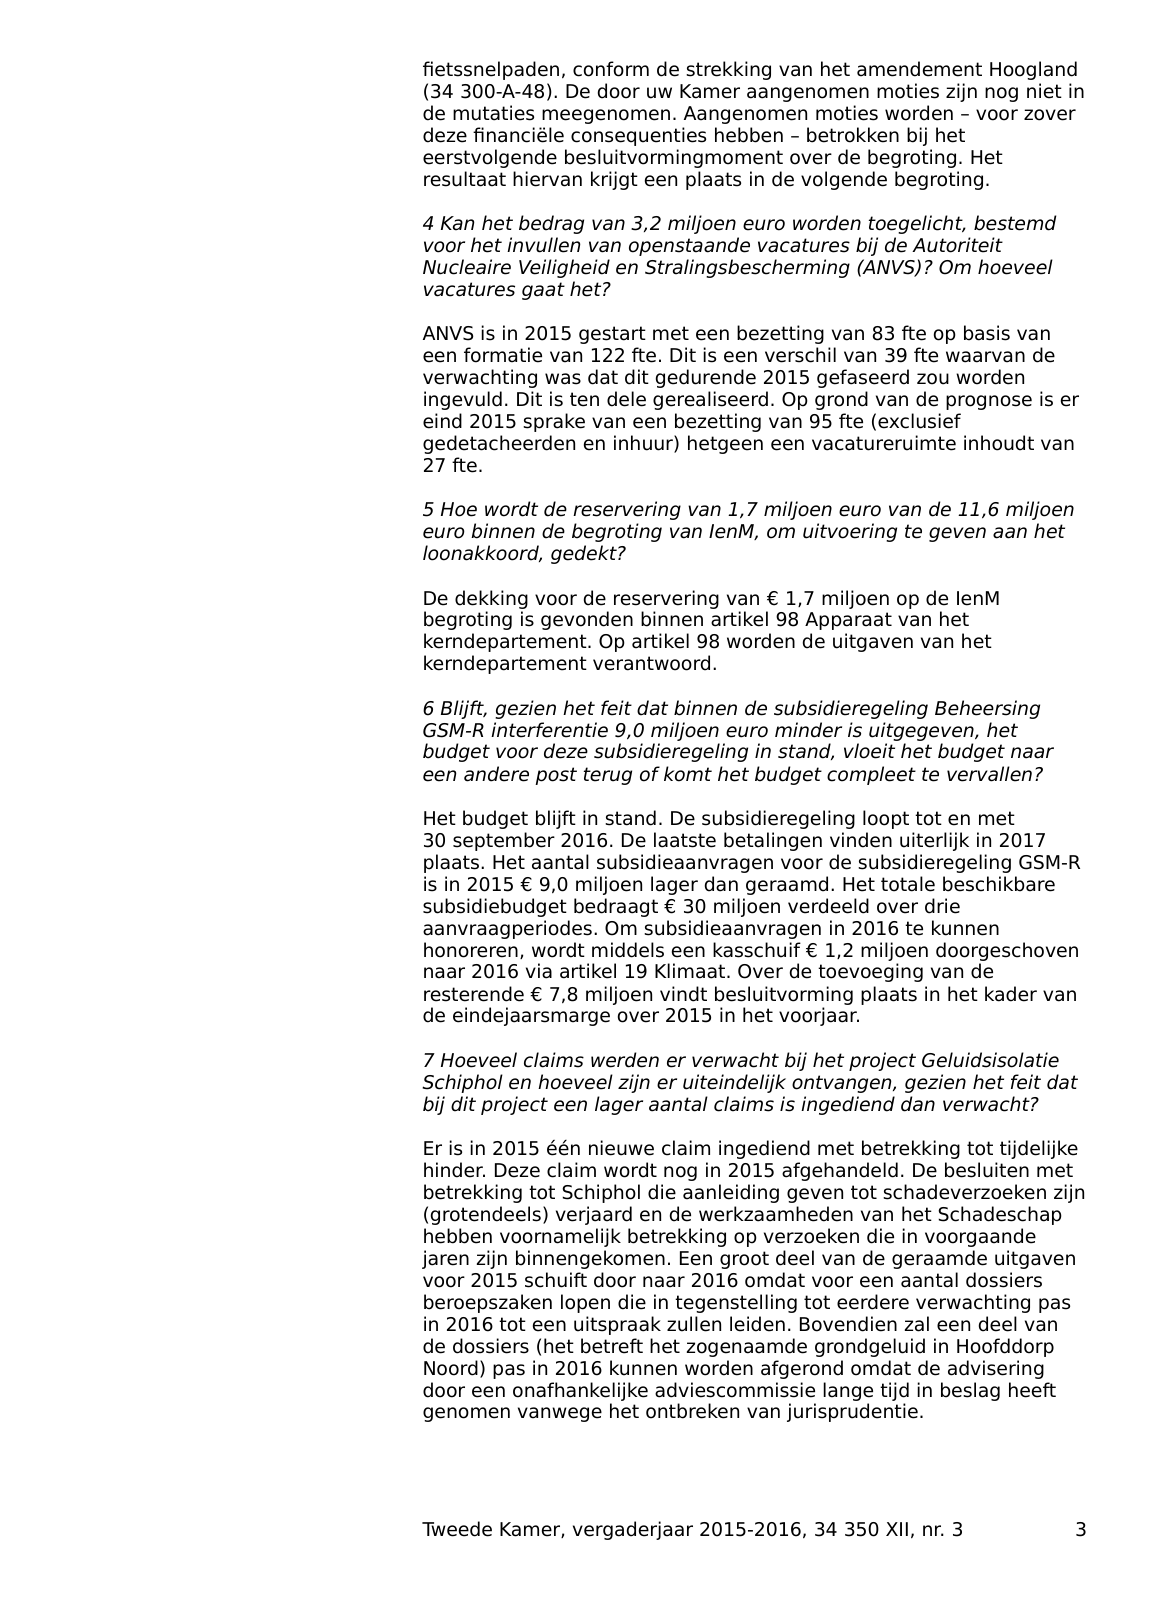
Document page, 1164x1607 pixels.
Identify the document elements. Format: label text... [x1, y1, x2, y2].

subtitle 7 Hoeveel claims werden er verwacht bij het project Geluidsisolatie Schiphol en hoeveel zijn er uiteindelijk ontvangen, gezien het feit dat bij dit project een lager aantal claims is ingediend dan verwacht? [422, 1049, 1087, 1116]
text fietssnelpaden, conform de strekking van het amendement Hoogland (34 300-A-48). De door uw Kamer aangenomen moties zijn nog niet in de mutaties meegenomen. Aangenomen moties worden – voor zover deze financiële consequenties hebben – betrokken bij het eerstvolgende besluitvormingmoment over de begroting. Het resultaat hiervan krijgt een plaats in de volgende begroting. [422, 59, 1087, 191]
text Er is in 2015 één nieuwe claim ingediend met betrekking tot tijdelijke hinder. Deze claim wordt nog in 2015 afgehandeld. De besluiten met betrekking tot Schiphol die aanleiding geven tot schadeverzoeken zijn (grotendeels) verjaard en de werkzaamheden van het Schadeschap hebben voornamelijk betrekking op verzoeken die in voorgaande jaren zijn binnengekomen. Een groot deel van de geraamde uitgaven voor 2015 schuift door naar 2016 omdat voor een aantal dossiers beroepszaken lopen die in tegenstelling tot eerdere verwachting pas in 2016 tot een uitspraak zullen leiden. Bovendien zal een deel van de dossiers (het betreft het zogenaamde grondgeluid in Hoofddorp Noord) pas in 2016 kunnen worden afgerond omdat de advisering door een onafhankelijke adviescommissie lange tijd in beslag heeft genomen vanwege het ontbreken van jurisprudentie. [422, 1138, 1087, 1423]
subtitle 6 Blijft, gezien het feit dat binnen de subsidieregeling Beheersing GSM-R interferentie 9,0 miljoen euro minder is uitgegeven, het budget voor deze subsidieregeling in stand, vloeit het budget naar een andere post terug of komt het budget compleet te vervallen? [422, 697, 1087, 785]
subtitle 4 Kan het bedrag van 3,2 miljoen euro worden toegelicht, bestemd voor het invullen van openstaande vacatures bij de Autoriteit Nucleaire Veiligheid en Stralingsbescherming (ANVS)? Om hoeveel vacatures gaat het? [422, 213, 1087, 301]
subtitle 5 Hoe wordt de reservering van 1,7 miljoen euro van de 11,6 miljoen euro binnen de begroting van IenM, om uitvoering te geven aan het loonakkoord, gedekt? [422, 499, 1087, 565]
text De dekking voor de reservering van € 1,7 miljoen op de IenM begroting is gevonden binnen artikel 98 Apparaat van het kerndepartement. Op artikel 98 worden de uitgaven van het kerndepartement verantwoord. [422, 587, 1087, 675]
text Het budget blijft in stand. De subsidieregeling loopt tot en met 30 september 2016. De laatste betalingen vinden uiterlijk in 2017 plaats. Het aantal subsidieaanvragen voor de subsidieregeling GSM-R is in 2015 € 9,0 miljoen lager dan geraamd. Het totale beschikbare subsidiebudget bedraagt € 30 miljoen verdeeld over drie aanvraagperiodes. Om subsidieaanvragen in 2016 te kunnen honoreren, wordt middels een kasschuif € 1,2 miljoen doorgeschoven naar 2016 via artikel 19 Klimaat. Over de toevoeging van de resterende € 7,8 miljoen vindt besluitvorming plaats in het kader van de eindejaarsmarge over 2015 in het voorjaar. [422, 808, 1087, 1027]
text ANVS is in 2015 gestart met een bezetting van 83 fte op basis van een formatie van 122 fte. Dit is een verschil van 39 fte waarvan de verwachting was dat dit gedurende 2015 gefaseerd zou worden ingevuld. Dit is ten dele gerealiseerd. Op grond van de prognose is er eind 2015 sprake van een bezetting van 95 fte (exclusief gedetacheerden en inhuur) hetgeen een vacatureruimte inhoudt van 27 fte. [422, 323, 1087, 477]
